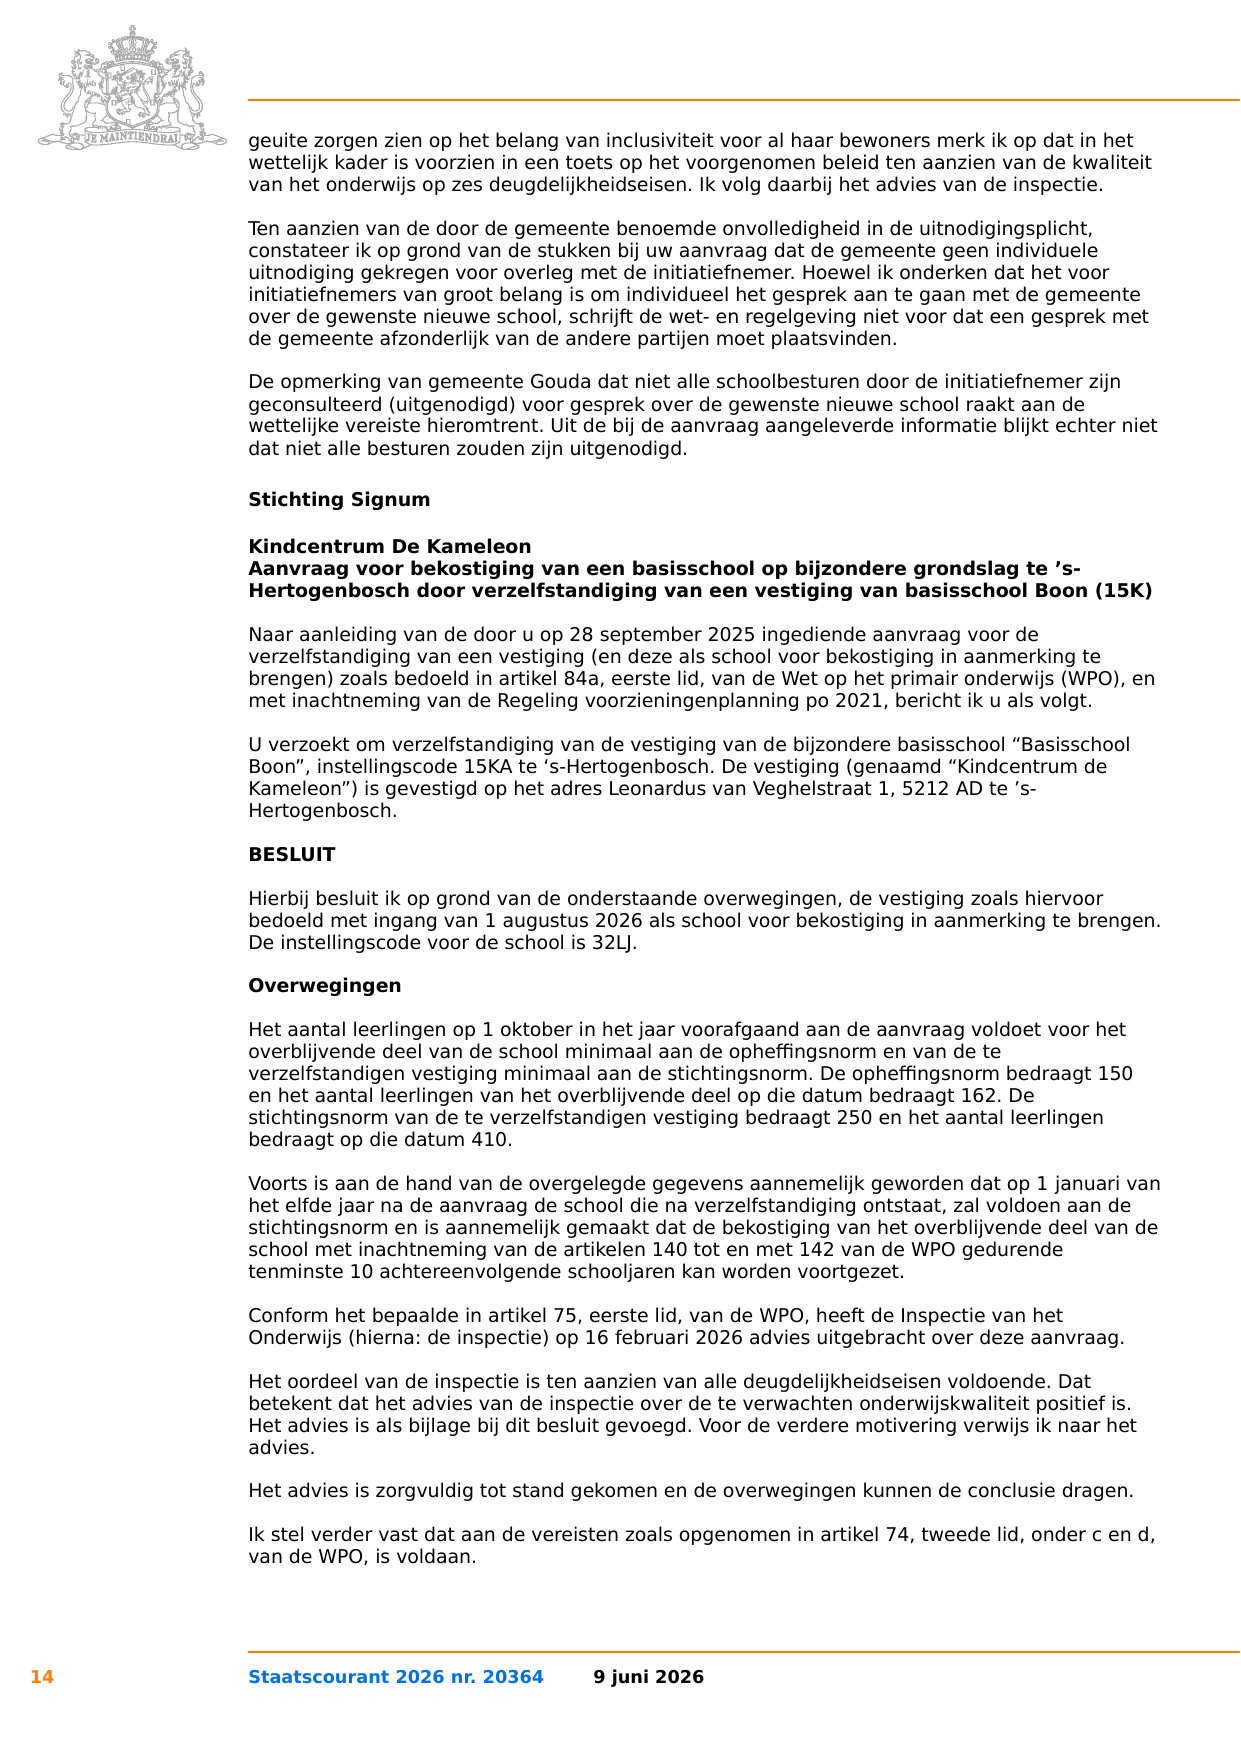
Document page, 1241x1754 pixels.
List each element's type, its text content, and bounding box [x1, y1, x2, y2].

text Naar aanleiding van de door u op 28 september 2025 ingediende aanvraag voor de verzelfstandiging van een vestiging (en deze als school voor bekostiging in aanmerking te brengen) zoals bedoeld in artikel 84a, eerste lid, van de Wet op het primair onderwijs (WPO), en met inachtneming van de Regeling voorzieningenplanning po 2021, bericht ik u als volgt. [248, 624, 1163, 712]
text Ten aanzien van de door de gemeente benoemde onvolledigheid in de uitnodigingsplicht, constateer ik op grond van de stukken bij uw aanvraag dat de gemeente geen individuele uitnodiging gekregen voor overleg met de initiatiefnemer. Hoewel ik onderken dat het voor initiatiefnemers van groot belang is om individueel het gesprek aan te gaan met de gemeente over de gewenste nieuwe school, schrijft de wet- en regelgeving niet voor dat een gesprek met de gemeente afzonderlijk van de andere partijen moet plaatsvinden. [248, 218, 1163, 349]
text Het advies is zorgvuldig tot stand gekomen en de overwegingen kunnen de conclusie dragen. [248, 1480, 1163, 1502]
picture [38, 25, 227, 150]
text U verzoekt om verzelfstandiging van de vestiging van de bijzondere basisschool “Basisschool Boon”, instellingscode 15KA te ‘s-Hertogenbosch. De vestiging (genaamd “Kindcentrum de Kameleon”) is gevestigd op het adres Leonardus van Veghelstraat 1, 5212 AD te ’s-Hertogenbosch. [248, 734, 1163, 822]
subtitle Overwegingen [248, 975, 1163, 997]
text Conform het bepaalde in artikel 75, eerste lid, van de WPO, heeft de Inspectie van het Onderwijs (hierna: de inspectie) op 16 februari 2026 advies uitgebracht over deze aanvraag. [248, 1305, 1163, 1349]
text Voorts is aan de hand van de overgelegde gegevens aannemelijk geworden dat op 1 januari van het elfde jaar na de aanvraag de school die na verzelfstandiging ontstaat, zal voldoen aan de stichtingsnorm en is aannemelijk gemaakt dat de bekostiging van het overblijvende deel van de school met inachtneming van de artikelen 140 tot en met 142 van de WPO gedurende tenminste 10 achtereenvolgende schooljaren kan worden voortgezet. [248, 1173, 1163, 1283]
text Hierbij besluit ik op grond van de onderstaande overwegingen, de vestiging zoals hiervoor bedoeld met ingang van 1 augustus 2026 als school voor bekostiging in aanmerking te brengen. De instellingscode voor de school is 32LJ. [248, 888, 1163, 953]
text Kindcentrum De Kameleon [248, 536, 1163, 558]
text Aanvraag voor bekostiging van een basisschool op bijzondere grondslag te ’s-Hertogenbosch door verzelfstandiging van een vestiging van basisschool Boon (15K) [248, 558, 1163, 602]
text Het aantal leerlingen op 1 oktober in het jaar voorafgaand aan de aanvraag voldoet voor het overblijvende deel van de school minimaal aan de opheffingsnorm en van de te verzelfstandigen vestiging minimaal aan de stichtingsnorm. De opheffingsnorm bedraagt 150 en het aantal leerlingen van het overblijvende deel op die datum bedraagt 162. De stichtingsnorm van de te verzelfstandigen vestiging bedraagt 250 en het aantal leerlingen bedraagt op die datum 410. [248, 1019, 1163, 1151]
text Ik stel verder vast dat aan de vereisten zoals opgenomen in artikel 74, tweede lid, onder c en d, van de WPO, is voldaan. [248, 1524, 1163, 1568]
text Het oordeel van de inspectie is ten aanzien van alle deugdelijkheidseisen voldoende. Dat betekent dat het advies van de inspectie over de te verwachten onderwijskwaliteit positief is. Het advies is als bijlage bij dit besluit gevoegd. Voor de verdere motivering verwijs ik naar het advies. [248, 1371, 1163, 1458]
subtitle Stichting Signum [248, 489, 1163, 511]
text geuite zorgen zien op het belang van inclusiviteit voor al haar bewoners merk ik op dat in het wettelijk kader is voorzien in een toets op het voorgenomen beleid ten aanzien van de kwaliteit van het onderwijs op zes deugdelijkheidseisen. Ik volg daarbij het advies van de inspectie. [248, 130, 1163, 196]
subtitle BESLUIT [248, 844, 1163, 866]
text De opmerking van gemeente Gouda dat niet alle schoolbesturen door de initiatiefnemer zijn geconsulteerd (uitgenodigd) voor gesprek over de gewenste nieuwe school raakt aan de wettelijke vereiste hieromtrent. Uit de bij de aanvraag aangeleverde informatie blijkt echter niet dat niet alle besturen zouden zijn uitgenodigd. [248, 371, 1163, 459]
